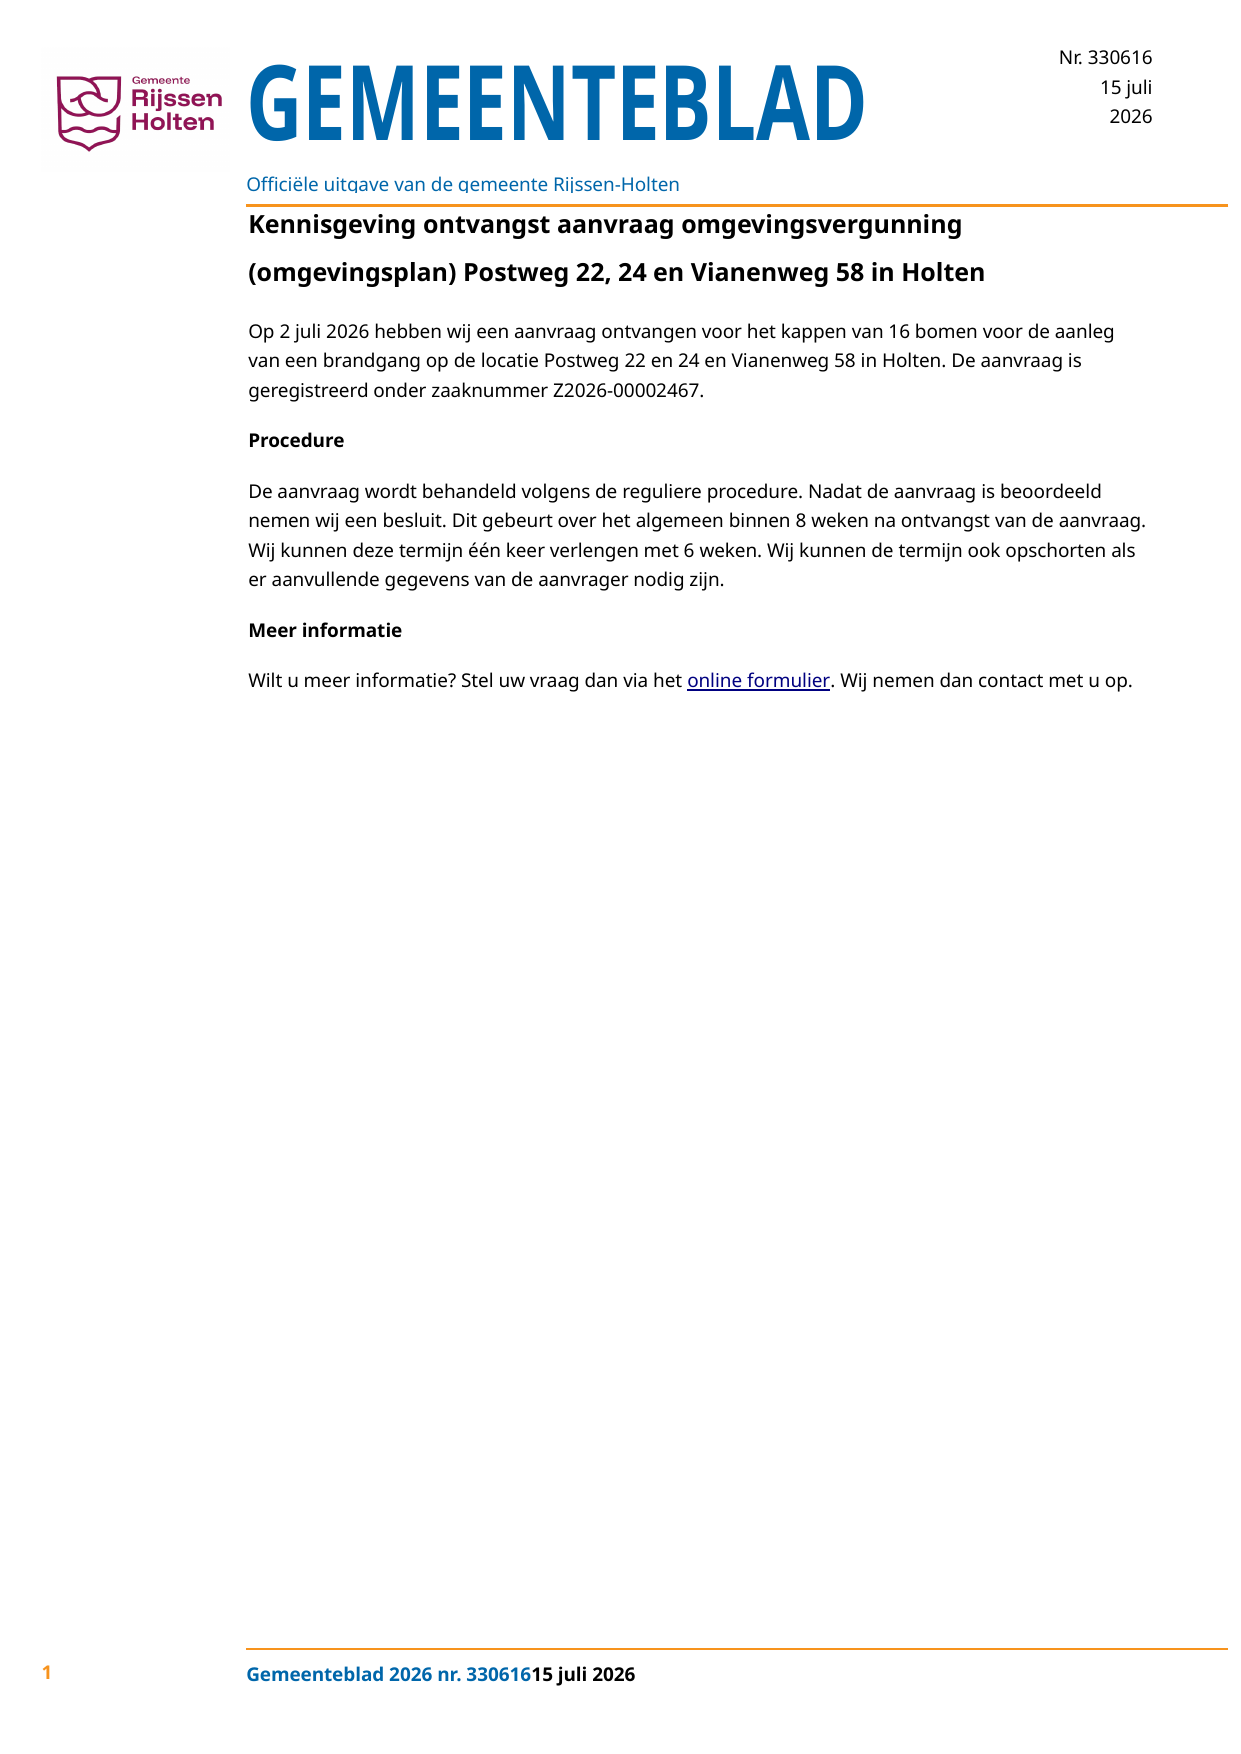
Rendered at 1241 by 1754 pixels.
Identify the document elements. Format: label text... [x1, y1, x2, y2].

text Procedure [248, 427, 1152, 453]
text Op 2 juli 2026 hebben wij een aanvraag ontvangen voor het kappen van 16 bomen voor de aanleg van een brandgang op de locatie Postweg 22 en 24 en Vianenweg 58 in Holten. De aanvraag is geregistreerd onder zaaknummer Z2026-00002467. [248, 318, 1152, 403]
text Meer informatie [248, 617, 1152, 643]
text De aanvraag wordt behandeld volgens de reguliere procedure. Nadat de aanvraag is beoordeeld nemen wij een besluit. Dit gebeurt over het algemeen binnen 8 weken na ontvangst van de aanvraag. Wij kunnen deze termijn één keer verlengen met 6 weken. Wij kunnen de termijn ook opschorten als er aanvullende gegevens van de aanvrager nodig zijn. [248, 478, 1152, 592]
text Wilt u meer informatie? Stel uw vraag dan via het online formulier. Wij nemen dan contact met u op. [248, 667, 1152, 693]
picture [41, 47, 231, 172]
text Kennisgeving ontvangst aanvraag omgevingsvergunning (omgevingsplan) Postweg 22, 24 en Vianenweg 58 in Holten [248, 207, 1152, 288]
